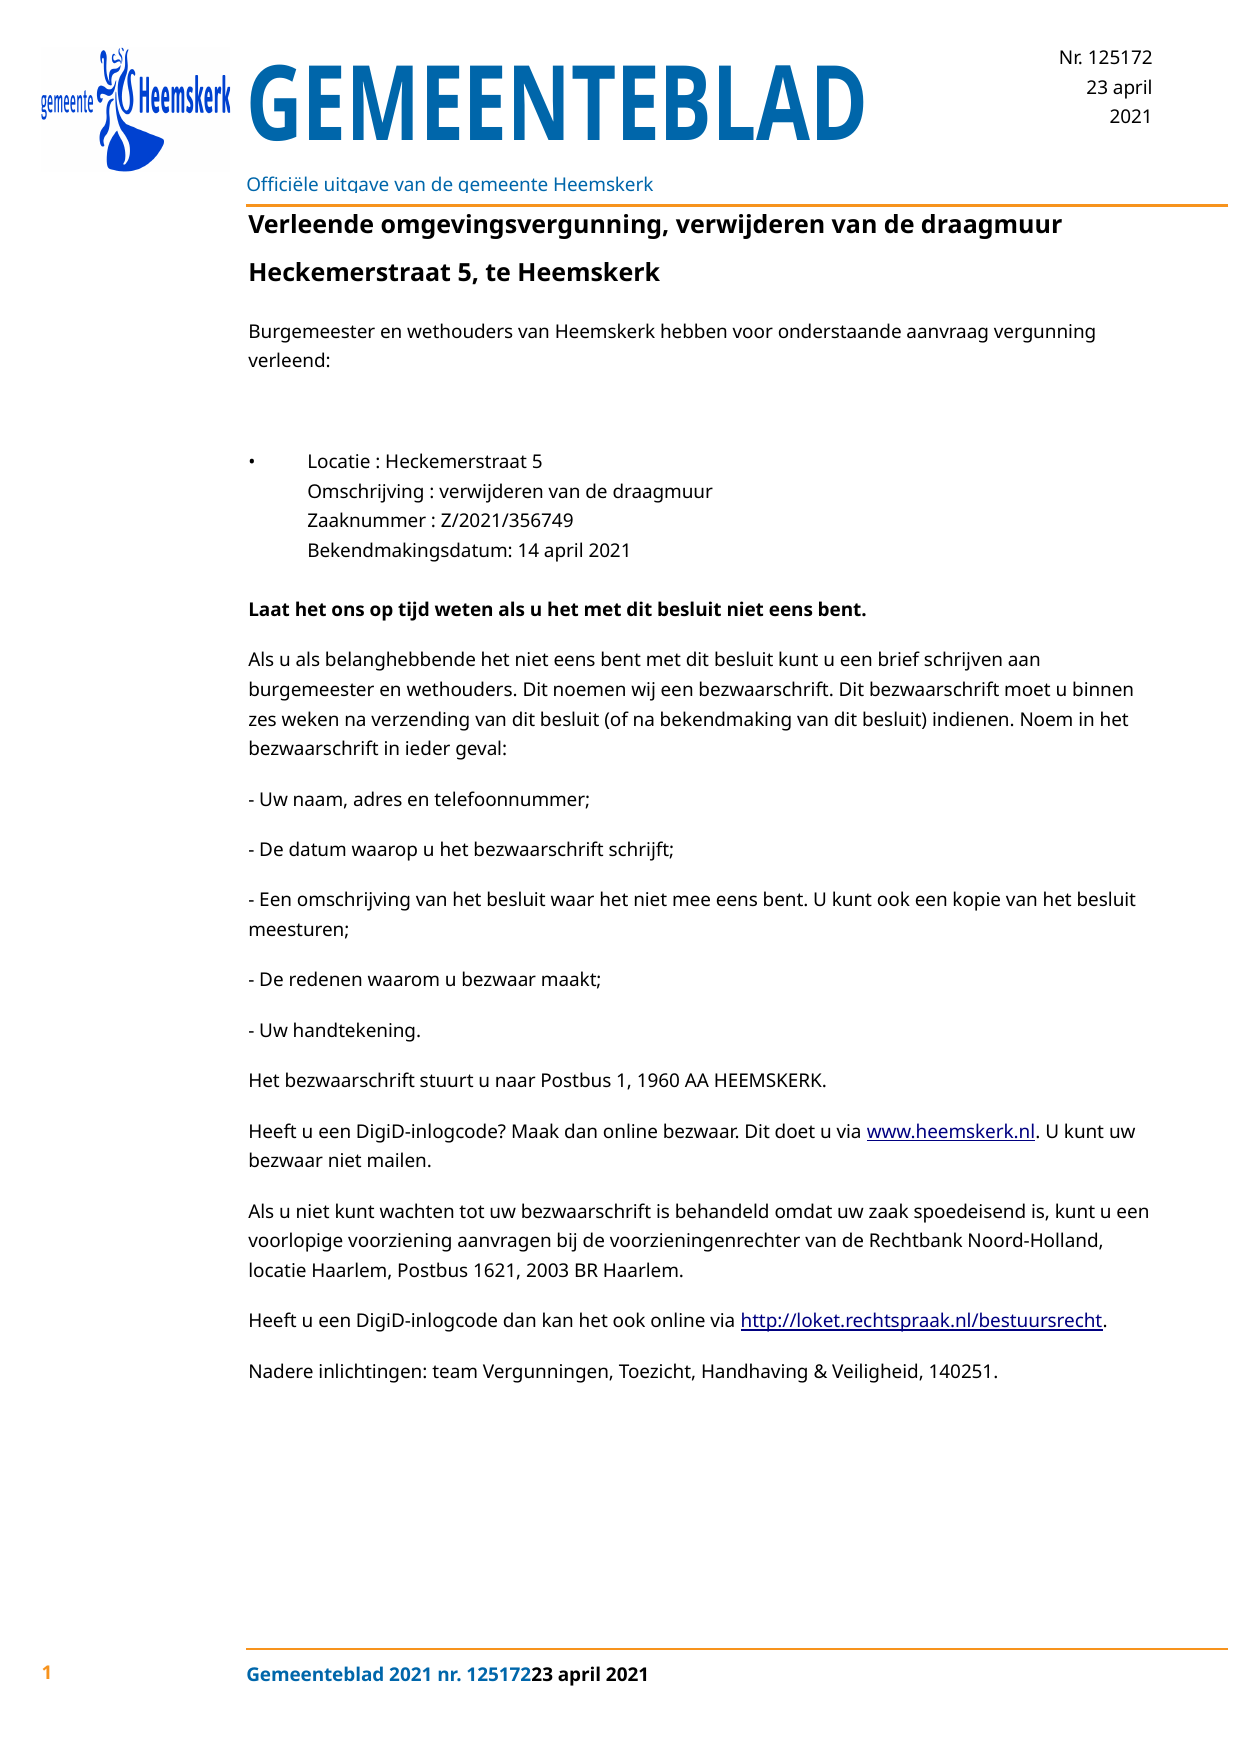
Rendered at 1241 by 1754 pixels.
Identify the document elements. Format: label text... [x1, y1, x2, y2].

text Als u niet kunt wachten tot uw bezwaarschrift is behandeld omdat uw zaak spoedeisend is, kunt u een voorlopige voorziening aanvragen bij de voorzieningenrechter van de Rechtbank Noord-Holland, locatie Haarlem, Postbus 1621, 2003 BR Haarlem. [248, 1198, 1152, 1283]
list Zaaknummer : Z/2021/356749 [248, 507, 1152, 533]
text Laat het ons op tijd weten als u het met dit besluit niet eens bent. [248, 596, 1152, 622]
text Burgemeester en wethouders van Heemskerk hebben voor onderstaande aanvraag vergunning verleend: [248, 318, 1152, 373]
text Verleende omgevingsvergunning, verwijderen van de draagmuur Heckemerstraat 5, te Heemskerk [248, 207, 1152, 288]
picture [41, 47, 231, 172]
text Nadere inlichtingen: team Vergunningen, Toezicht, Handhaving & Veiligheid, 140251. [248, 1358, 1152, 1384]
list Locatie : Heckemerstraat 5 [248, 448, 1152, 474]
text - Uw naam, adres en telefoonnummer; [248, 786, 1152, 812]
text - Uw handtekening. [248, 1017, 1152, 1043]
text - Een omschrijving van het besluit waar het niet mee eens bent. U kunt ook een kopie van het besluit meesturen; [248, 887, 1152, 942]
text Heeft u een DigiD-inlogcode? Maak dan online bezwaar. Dit doet u via www.heemskerk.nl. U kunt uw bezwaar niet mailen. [248, 1118, 1152, 1173]
text - De redenen waarom u bezwaar maakt; [248, 967, 1152, 992]
list Omschrijving : verwijderen van de draagmuur [248, 478, 1152, 504]
text Als u als belanghebbende het niet eens bent met dit besluit kunt u een brief schrijven aan burgemeester en wethouders. Dit noemen wij een bezwaarschrift. Dit bezwaarschrift moet u binnen zes weken na verzending van dit besluit (of na bekendmaking van dit besluit) indienen. Noem in het bezwaarschrift in ieder geval: [248, 647, 1152, 761]
list Bekendmakingsdatum: 14 april 2021 [248, 537, 1152, 563]
text Heeft u een DigiD-inlogcode dan kan het ook online via http://loket.rechtspraak.nl/bestuursrecht. [248, 1307, 1152, 1333]
text - De datum waarop u het bezwaarschrift schrijft; [248, 836, 1152, 862]
text Het bezwaarschrift stuurt u naar Postbus 1, 1960 AA HEEMSKERK. [248, 1067, 1152, 1093]
